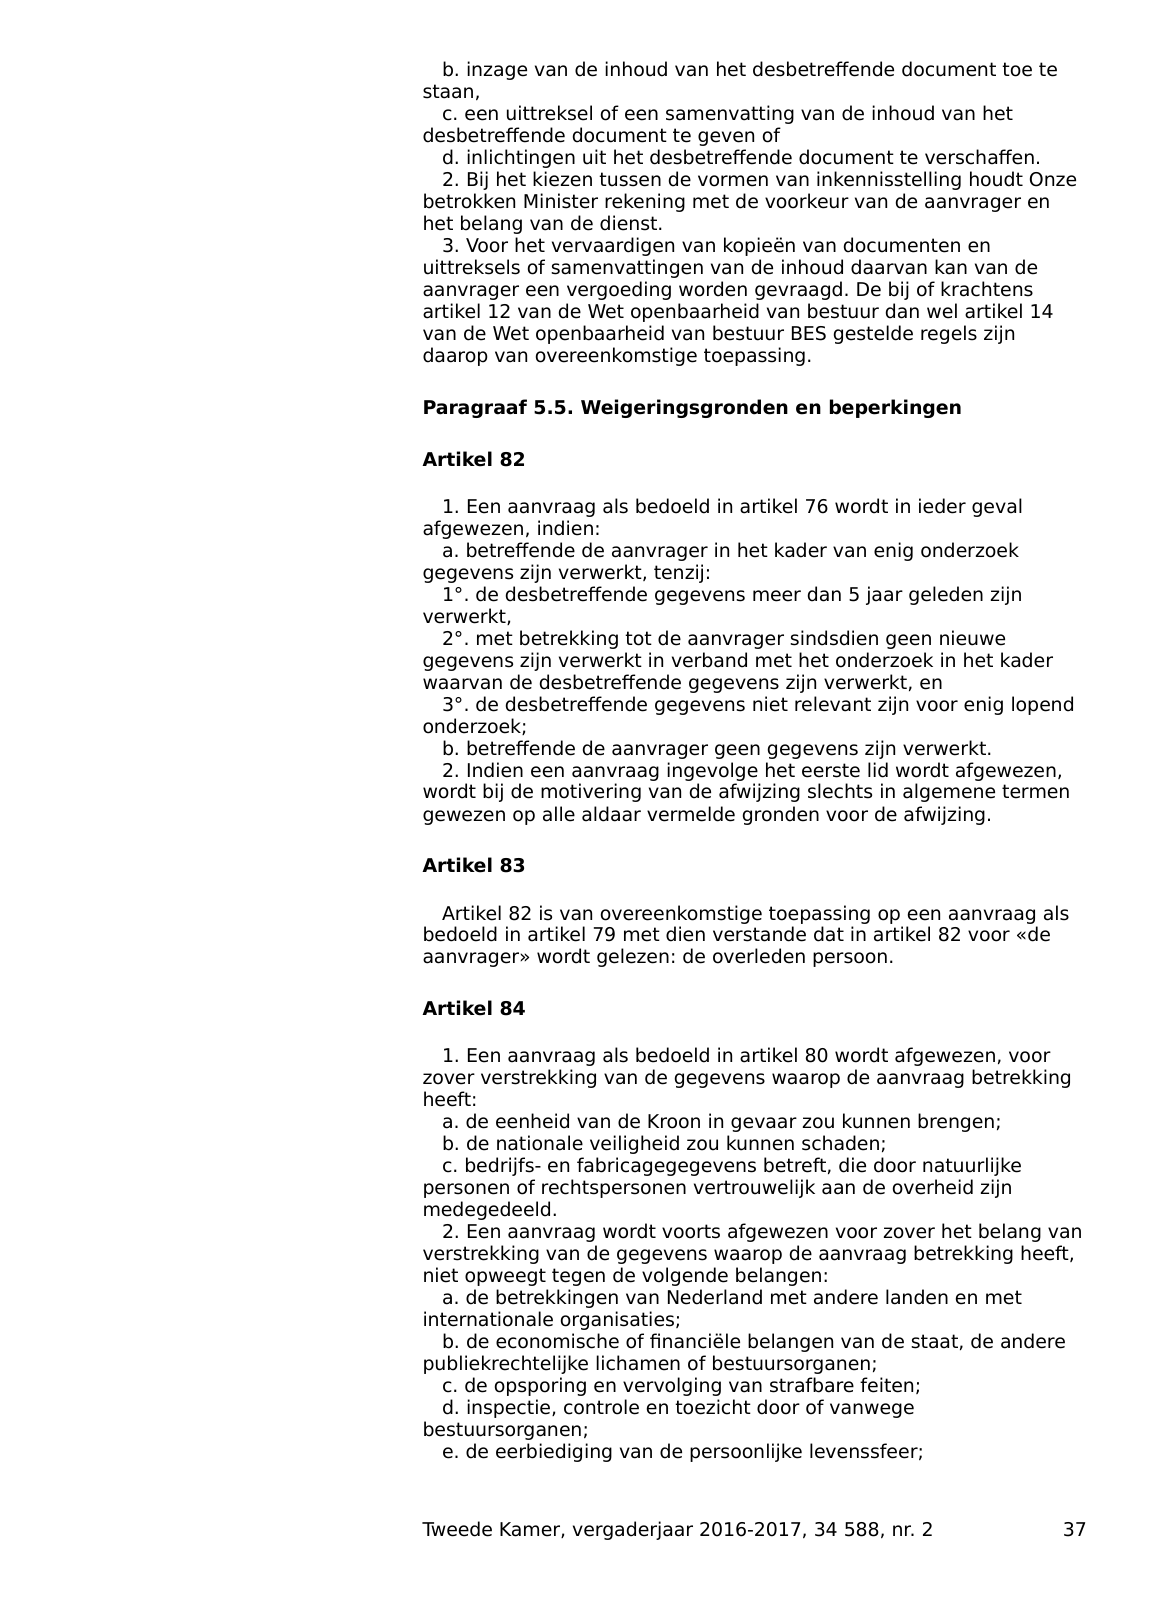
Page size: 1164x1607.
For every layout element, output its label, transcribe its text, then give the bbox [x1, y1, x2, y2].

text 2. Bij het kiezen tussen de vormen van inkennisstelling houdt Onze betrokken Minister rekening met de voorkeur van de aanvrager en het belang van de dienst. [422, 169, 1087, 235]
text d. inlichtingen uit het desbetreffende document te verschaffen. [422, 147, 1087, 169]
text c. de opsporing en vervolging van strafbare feiten; [422, 1375, 1087, 1397]
subtitle Paragraaf 5.5. Weigeringsgronden en beperkingen [422, 397, 1087, 419]
text Artikel 82 is van overeenkomstige toepassing op een aanvraag als bedoeld in artikel 79 met dien verstande dat in artikel 82 voor «de aanvrager» wordt gelezen: de overleden persoon. [422, 902, 1087, 968]
text 2. Een aanvraag wordt voorts afgewezen voor zover het belang van verstrekking van de gegevens waarop de aanvraag betrekking heeft, niet opweegt tegen de volgende belangen: [422, 1221, 1087, 1287]
text b. inzage van de inhoud van het desbetreffende document toe te staan, [422, 59, 1087, 103]
text c. bedrijfs- en fabricagegegevens betreft, die door natuurlijke personen of rechtspersonen vertrouwelijk aan de overheid zijn medegedeeld. [422, 1155, 1087, 1221]
text 1. Een aanvraag als bedoeld in artikel 76 wordt in ieder geval afgewezen, indien: [422, 496, 1087, 540]
subtitle Artikel 82 [422, 449, 1087, 471]
subtitle Artikel 84 [422, 998, 1087, 1020]
text b. betreffende de aanvrager geen gegevens zijn verwerkt. [422, 737, 1087, 759]
text a. de betrekkingen van Nederland met andere landen en met internationale organisaties; [422, 1287, 1087, 1331]
subtitle Artikel 83 [422, 855, 1087, 877]
text 3°. de desbetreffende gegevens niet relevant zijn voor enig lopend onderzoek; [422, 693, 1087, 737]
text e. de eerbiediging van de persoonlijke levenssfeer; [422, 1441, 1087, 1463]
text b. de economische of financiële belangen van de staat, de andere publiekrechtelijke lichamen of bestuursorganen; [422, 1331, 1087, 1375]
text a. betreffende de aanvrager in het kader van enig onderzoek gegevens zijn verwerkt, tenzij: [422, 540, 1087, 584]
text a. de eenheid van de Kroon in gevaar zou kunnen brengen; [422, 1111, 1087, 1133]
text d. inspectie, controle en toezicht door of vanwege bestuursorganen; [422, 1397, 1087, 1441]
text 1°. de desbetreffende gegevens meer dan 5 jaar geleden zijn verwerkt, [422, 584, 1087, 628]
text b. de nationale veiligheid zou kunnen schaden; [422, 1133, 1087, 1155]
text 2°. met betrekking tot de aanvrager sindsdien geen nieuwe gegevens zijn verwerkt in verband met het onderzoek in het kader waarvan de desbetreffende gegevens zijn verwerkt, en [422, 628, 1087, 693]
text 1. Een aanvraag als bedoeld in artikel 80 wordt afgewezen, voor zover verstrekking van de gegevens waarop de aanvraag betrekking heeft: [422, 1045, 1087, 1111]
text 3. Voor het vervaardigen van kopieën van documenten en uittreksels of samenvattingen van de inhoud daarvan kan van de aanvrager een vergoeding worden gevraagd. De bij of krachtens artikel 12 van de Wet openbaarheid van bestuur dan wel artikel 14 van de Wet openbaarheid van bestuur BES gestelde regels zijn daarop van overeenkomstige toepassing. [422, 235, 1087, 367]
text 2. Indien een aanvraag ingevolge het eerste lid wordt afgewezen, wordt bij de motivering van de afwijzing slechts in algemene termen gewezen op alle aldaar vermelde gronden voor de afwijzing. [422, 759, 1087, 825]
text c. een uittreksel of een samenvatting van de inhoud van het desbetreffende document te geven of [422, 103, 1087, 147]
